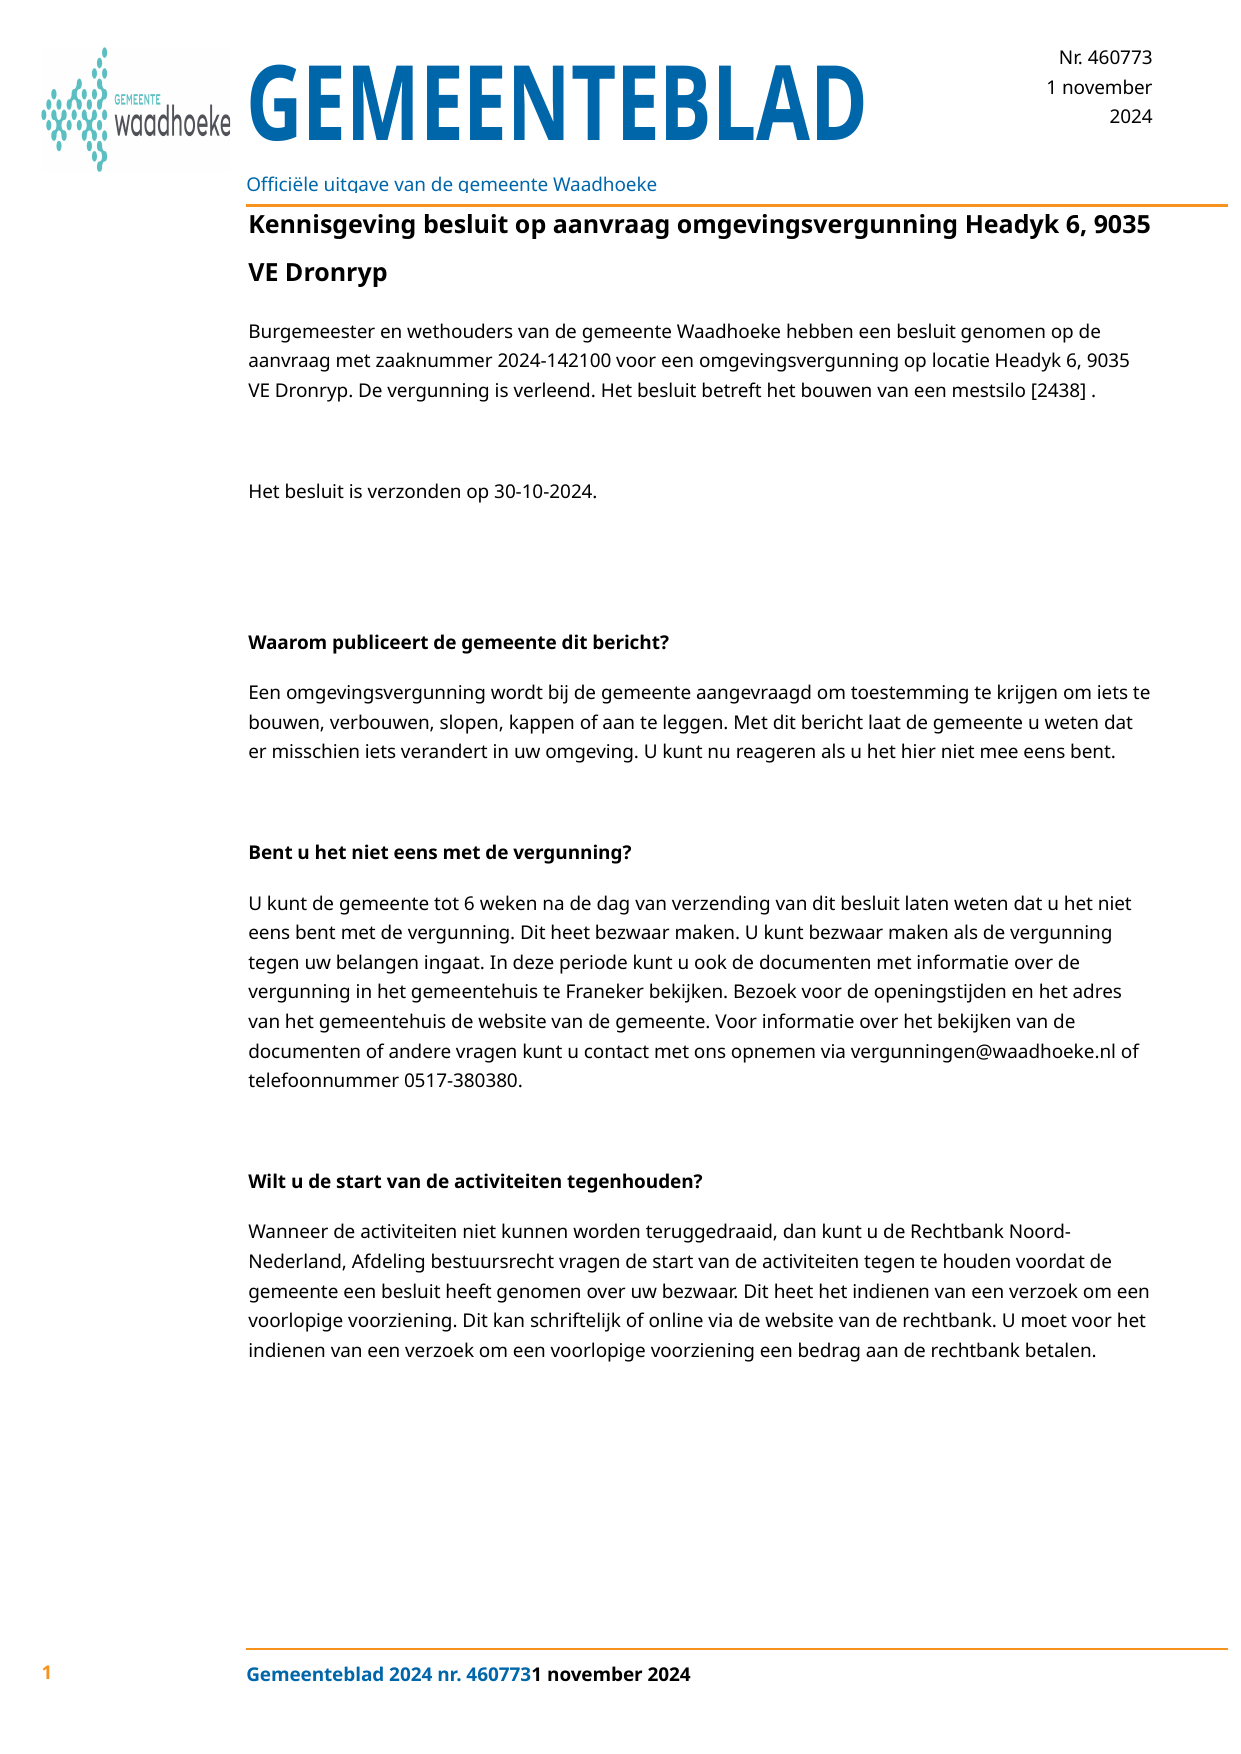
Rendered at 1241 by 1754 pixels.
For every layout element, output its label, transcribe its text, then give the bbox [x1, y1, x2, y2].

text Bent u het niet eens met de vergunning? [248, 839, 1152, 865]
text Wilt u de start van de activiteiten tegenhouden? [248, 1168, 1152, 1194]
text Waarom publiceert de gemeente dit bericht? [248, 629, 1152, 655]
text Burgemeester en wethouders van de gemeente Waadhoeke hebben een besluit genomen op de aanvraag met zaaknummer 2024-142100 voor een omgevingsvergunning op locatie Headyk 6, 9035 VE Dronryp. De vergunning is verleend. Het besluit betreft het bouwen van een mestsilo [2438] . [248, 318, 1152, 403]
text Kennisgeving besluit op aanvraag omgevingsvergunning Headyk 6, 9035 VE Dronryp [248, 207, 1152, 288]
text Wanneer de activiteiten niet kunnen worden teruggedraaid, dan kunt u de Rechtbank Noord-Nederland, Afdeling bestuursrecht vragen de start van de activiteiten tegen te houden voordat de gemeente een besluit heeft genomen over uw bezwaar. Dit heet het indienen van een verzoek om een voorlopige voorziening. Dit kan schriftelijk of online via de website van de rechtbank. U moet voor het indienen van een verzoek om een voorlopige voorziening een bedrag aan de rechtbank betalen. [248, 1219, 1152, 1363]
picture [41, 47, 231, 172]
text U kunt de gemeente tot 6 weken na de dag van verzending van dit besluit laten weten dat u het niet eens bent met de vergunning. Dit heet bezwaar maken. U kunt bezwaar maken als de vergunning tegen uw belangen ingaat. In deze periode kunt u ook de documenten met informatie over de vergunning in het gemeentehuis te Franeker bekijken. Bezoek voor de openingstijden en het adres van het gemeentehuis de website van de gemeente. Voor informatie over het bekijken van de documenten of andere vragen kunt u contact met ons opnemen via vergunningen@waadhoeke.nl of telefoonnummer 0517-380380. [248, 890, 1152, 1093]
text Het besluit is verzonden op 30-10-2024. [248, 478, 1152, 504]
text Een omgevingsvergunning wordt bij de gemeente aangevraagd om toestemming te krijgen om iets te bouwen, verbouwen, slopen, kappen of aan te leggen. Met dit bericht laat de gemeente u weten dat er misschien iets verandert in uw omgeving. U kunt nu reageren als u het hier niet mee eens bent. [248, 679, 1152, 764]
